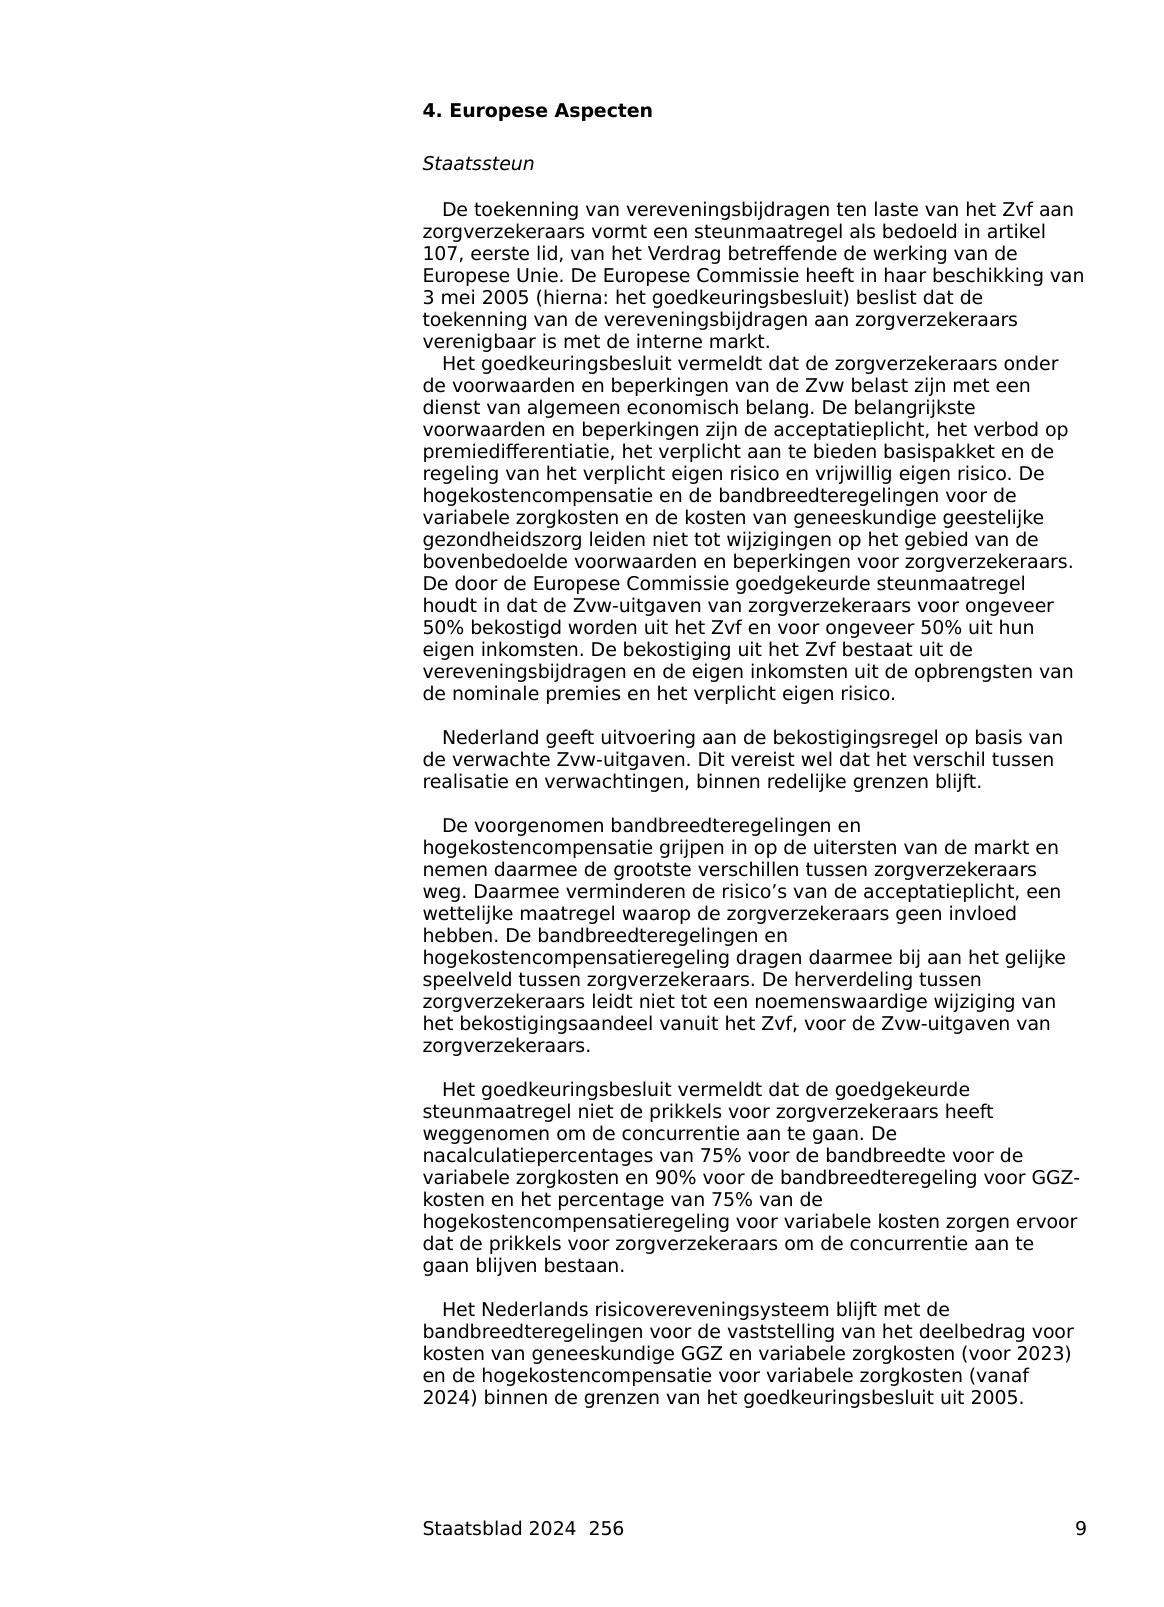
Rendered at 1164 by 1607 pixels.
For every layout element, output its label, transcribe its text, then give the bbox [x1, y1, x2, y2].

text Het Nederlands risicovereveningsysteem blijft met de bandbreedteregelingen voor de vaststelling van het deelbedrag voor kosten van geneeskundige GGZ en variabele zorgkosten (voor 2023) en de hogekostencompensatie voor variabele zorgkosten (vanaf 2024) binnen de grenzen van het goedkeuringsbesluit uit 2005. [422, 1299, 1087, 1409]
text Het goedkeuringsbesluit vermeldt dat de goedgekeurde steunmaatregel niet de prikkels voor zorgverzekeraars heeft weggenomen om de concurrentie aan te gaan. De nacalculatiepercentages van 75% voor de bandbreedte voor de variabele zorgkosten en 90% voor de bandbreedteregeling voor GGZ-kosten en het percentage van 75% van de hogekostencompensatieregeling voor variabele kosten zorgen ervoor dat de prikkels voor zorgverzekeraars om de concurrentie aan te gaan blijven bestaan. [422, 1079, 1087, 1277]
text Het goedkeuringsbesluit vermeldt dat de zorgverzekeraars onder de voorwaarden en beperkingen van de Zvw belast zijn met een dienst van algemeen economisch belang. De belangrijkste voorwaarden en beperkingen zijn de acceptatieplicht, het verbod op premiedifferentiatie, het verplicht aan te bieden basispakket en de regeling van het verplicht eigen risico en vrijwillig eigen risico. De hogekostencompensatie en de bandbreedteregelingen voor de variabele zorgkosten en de kosten van geneeskundige geestelijke gezondheidszorg leiden niet tot wijzigingen op het gebied van de bovenbedoelde voorwaarden en beperkingen voor zorgverzekeraars. De door de Europese Commissie goedgekeurde steunmaatregel houdt in dat de Zvw-uitgaven van zorgverzekeraars voor ongeveer 50% bekostigd worden uit het Zvf en voor ongeveer 50% uit hun eigen inkomsten. De bekostiging uit het Zvf bestaat uit de vereveningsbijdragen en de eigen inkomsten uit de opbrengsten van de nominale premies en het verplicht eigen risico. [422, 353, 1087, 705]
text De voorgenomen bandbreedteregelingen en hogekostencompensatie grijpen in op de uitersten van de markt en nemen daarmee de grootste verschillen tussen zorgverzekeraars weg. Daarmee verminderen de risico’s van de acceptatieplicht, een wettelijke maatregel waarop de zorgverzekeraars geen invloed hebben. De bandbreedteregelingen en hogekostencompensatieregeling dragen daarmee bij aan het gelijke speelveld tussen zorgverzekeraars. De herverdeling tussen zorgverzekeraars leidt niet tot een noemenswaardige wijziging van het bekostigingsaandeel vanuit het Zvf, voor de Zvw-uitgaven van zorgverzekeraars. [422, 815, 1087, 1057]
subtitle 4. Europese Aspecten [422, 100, 1087, 122]
subtitle Staatssteun [422, 152, 1087, 174]
text De toekenning van vereveningsbijdragen ten laste van het Zvf aan zorgverzekeraars vormt een steunmaatregel als bedoeld in artikel 107, eerste lid, van het Verdrag betreffende de werking van de Europese Unie. De Europese Commissie heeft in haar beschikking van 3 mei 2005 (hierna: het goedkeuringsbesluit) beslist dat de toekenning van de vereveningsbijdragen aan zorgverzekeraars verenigbaar is met de interne markt. [422, 199, 1087, 353]
text Nederland geeft uitvoering aan de bekostigingsregel op basis van de verwachte Zvw-uitgaven. Dit vereist wel dat het verschil tussen realisatie en verwachtingen, binnen redelijke grenzen blijft. [422, 727, 1087, 793]
